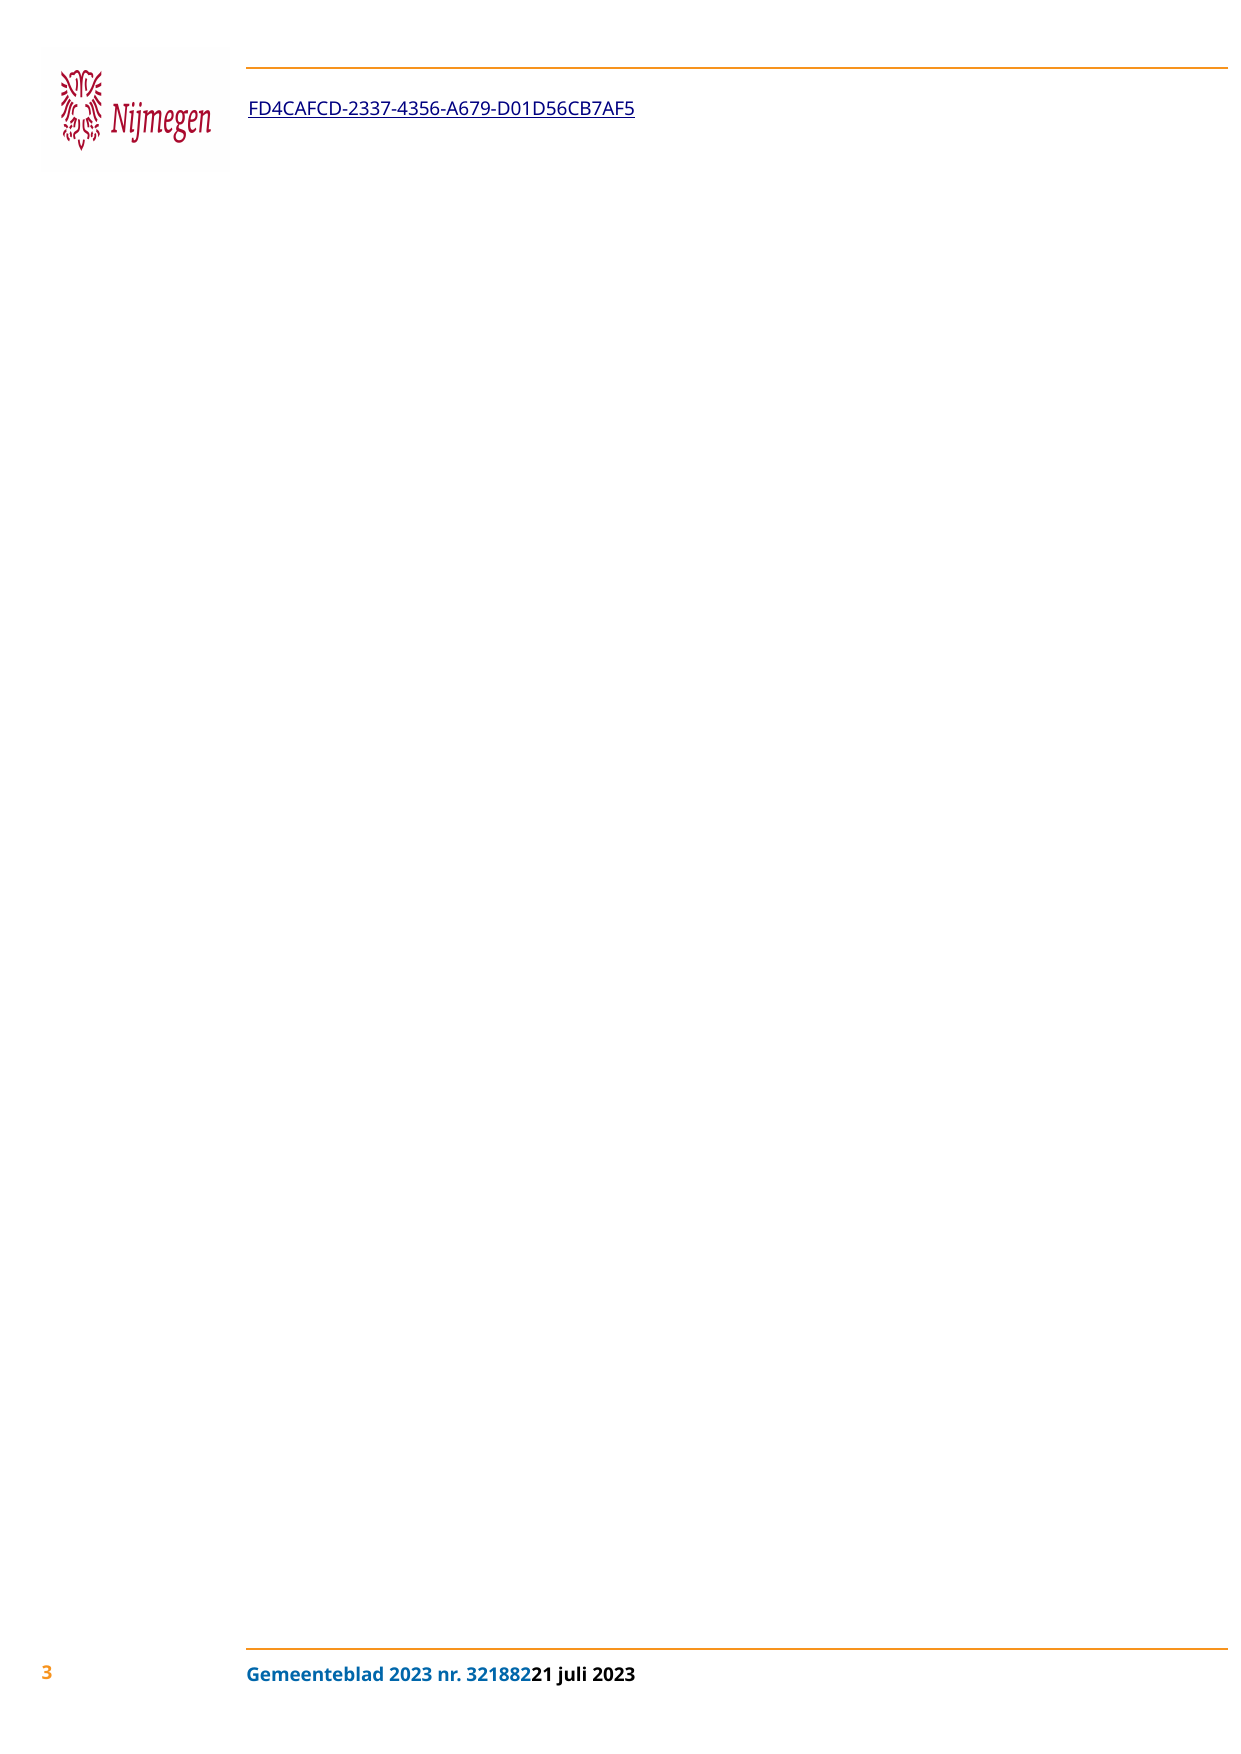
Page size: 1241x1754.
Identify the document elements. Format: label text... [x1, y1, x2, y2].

picture [41, 47, 231, 172]
text FD4CAFCD-2337-4356-A679-D01D56CB7AF5 [248, 95, 1152, 121]
